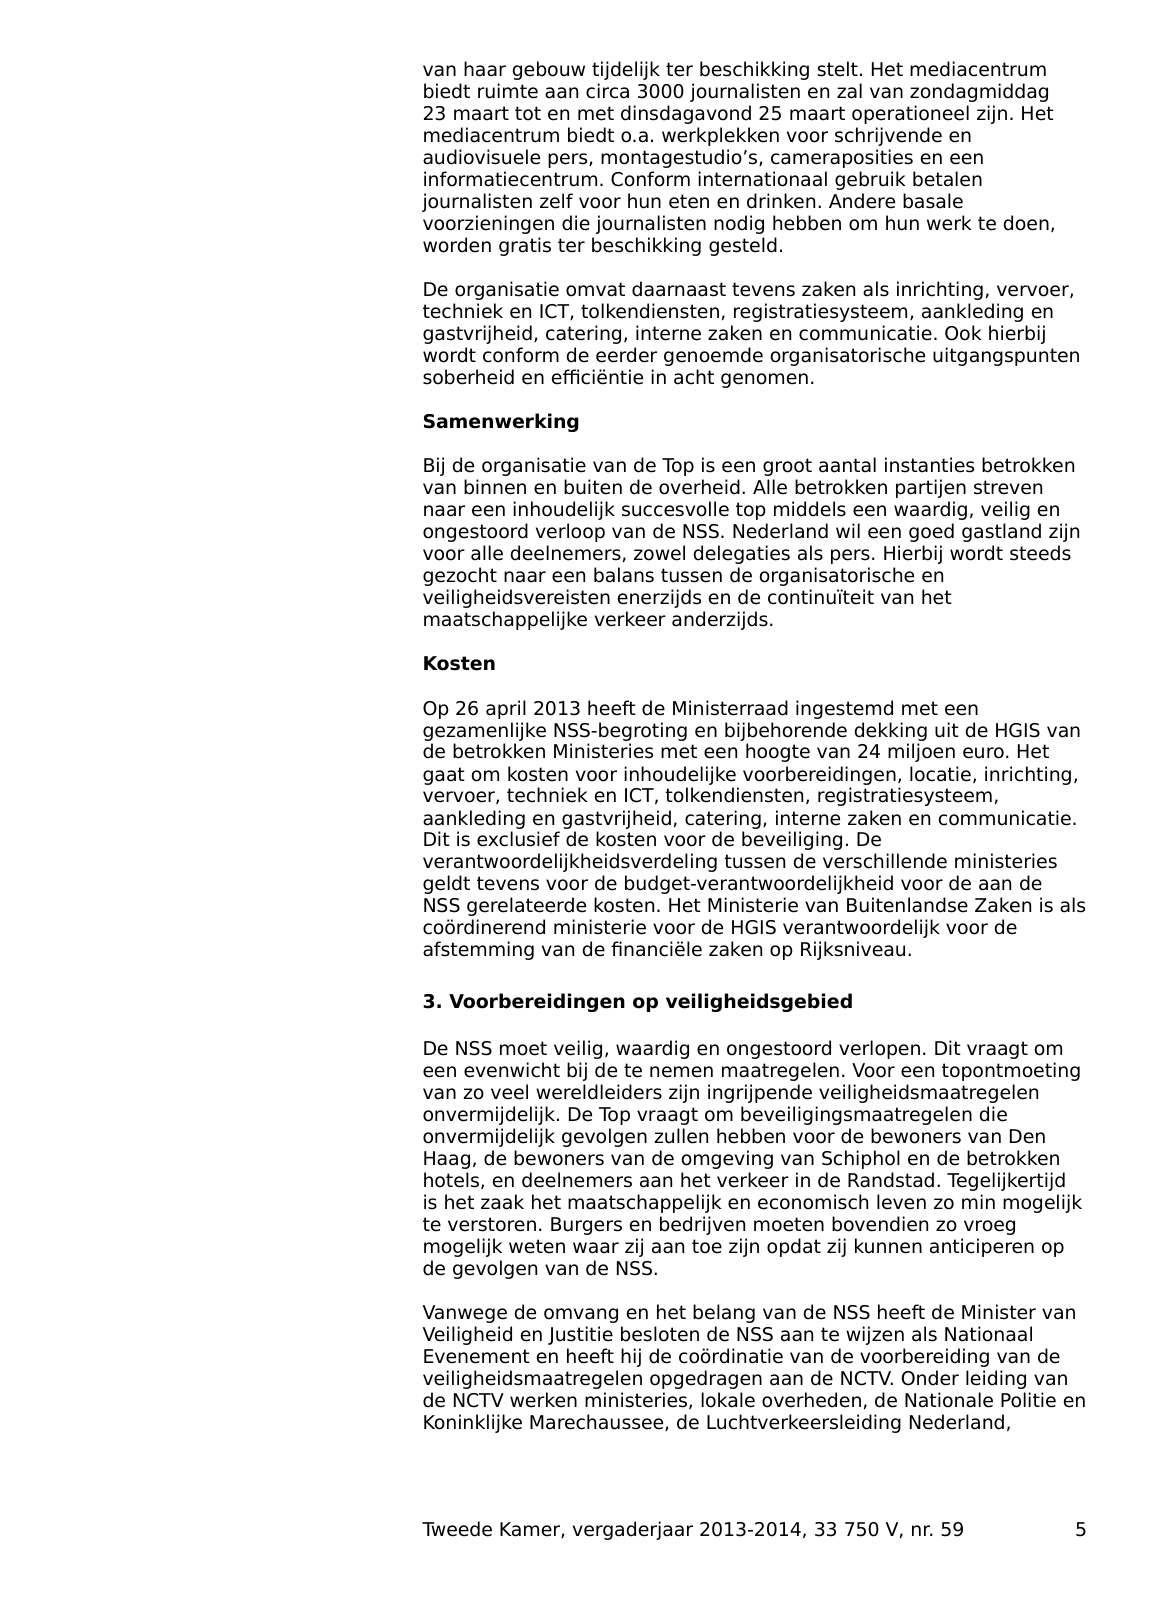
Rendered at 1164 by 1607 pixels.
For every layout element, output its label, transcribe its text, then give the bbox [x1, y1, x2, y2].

text De NSS moet veilig, waardig en ongestoord verlopen. Dit vraagt om een evenwicht bij de te nemen maatregelen. Voor een topontmoeting van zo veel wereldleiders zijn ingrijpende veiligheidsmaatregelen onvermijdelijk. De Top vraagt om beveiligingsmaatregelen die onvermijdelijk gevolgen zullen hebben voor de bewoners van Den Haag, de bewoners van de omgeving van Schiphol en de betrokken hotels, en deelnemers aan het verkeer in de Randstad. Tegelijkertijd is het zaak het maatschappelijk en economisch leven zo min mogelijk te verstoren. Burgers en bedrijven moeten bovendien zo vroeg mogelijk weten waar zij aan toe zijn opdat zij kunnen anticiperen op de gevolgen van de NSS. [422, 1038, 1087, 1280]
text Bij de organisatie van de Top is een groot aantal instanties betrokken van binnen en buiten de overheid. Alle betrokken partijen streven naar een inhoudelijk succesvolle top middels een waardig, veilig en ongestoord verloop van de NSS. Nederland wil een goed gastland zijn voor alle deelnemers, zowel delegaties als pers. Hierbij wordt steeds gezocht naar een balans tussen de organisatorische en veiligheidsvereisten enerzijds en de continuïteit van het maatschappelijke verkeer anderzijds. [422, 455, 1087, 631]
subtitle Samenwerking [422, 411, 1087, 433]
subtitle 3. Voorbereidingen op veiligheidsgebied [422, 991, 1087, 1013]
text Vanwege de omvang en het belang van de NSS heeft de Minister van Veiligheid en Justitie besloten de NSS aan te wijzen als Nationaal Evenement en heeft hij de coördinatie van de voorbereiding van de veiligheidsmaatregelen opgedragen aan de NCTV. Onder leiding van de NCTV werken ministeries, lokale overheden, de Nationale Politie en Koninklijke Marechaussee, de Luchtverkeersleiding Nederland, [422, 1302, 1087, 1434]
text van haar gebouw tijdelijk ter beschikking stelt. Het mediacentrum biedt ruimte aan circa 3000 journalisten en zal van zondagmiddag 23 maart tot en met dinsdagavond 25 maart operationeel zijn. Het mediacentrum biedt o.a. werkplekken voor schrijvende en audiovisuele pers, montagestudio’s, cameraposities en een informatiecentrum. Conform internationaal gebruik betalen journalisten zelf voor hun eten en drinken. Andere basale voorzieningen die journalisten nodig hebben om hun werk te doen, worden gratis ter beschikking gesteld. [422, 59, 1087, 257]
subtitle Kosten [422, 653, 1087, 675]
text De organisatie omvat daarnaast tevens zaken als inrichting, vervoer, techniek en ICT, tolkendiensten, registratiesysteem, aankleding en gastvrijheid, catering, interne zaken en communicatie. Ook hierbij wordt conform de eerder genoemde organisatorische uitgangspunten soberheid en efficiëntie in acht genomen. [422, 279, 1087, 389]
text Op 26 april 2013 heeft de Ministerraad ingestemd met een gezamenlijke NSS-begroting en bijbehorende dekking uit de HGIS van de betrokken Ministeries met een hoogte van 24 miljoen euro. Het gaat om kosten voor inhoudelijke voorbereidingen, locatie, inrichting, vervoer, techniek en ICT, tolkendiensten, registratiesysteem, aankleding en gastvrijheid, catering, interne zaken en communicatie. Dit is exclusief de kosten voor de beveiliging. De verantwoordelijkheidsverdeling tussen de verschillende ministeries geldt tevens voor de budget-verantwoordelijkheid voor de aan de NSS gerelateerde kosten. Het Ministerie van Buitenlandse Zaken is als coördinerend ministerie voor de HGIS verantwoordelijk voor de afstemming van de financiële zaken op Rijksniveau. [422, 697, 1087, 961]
